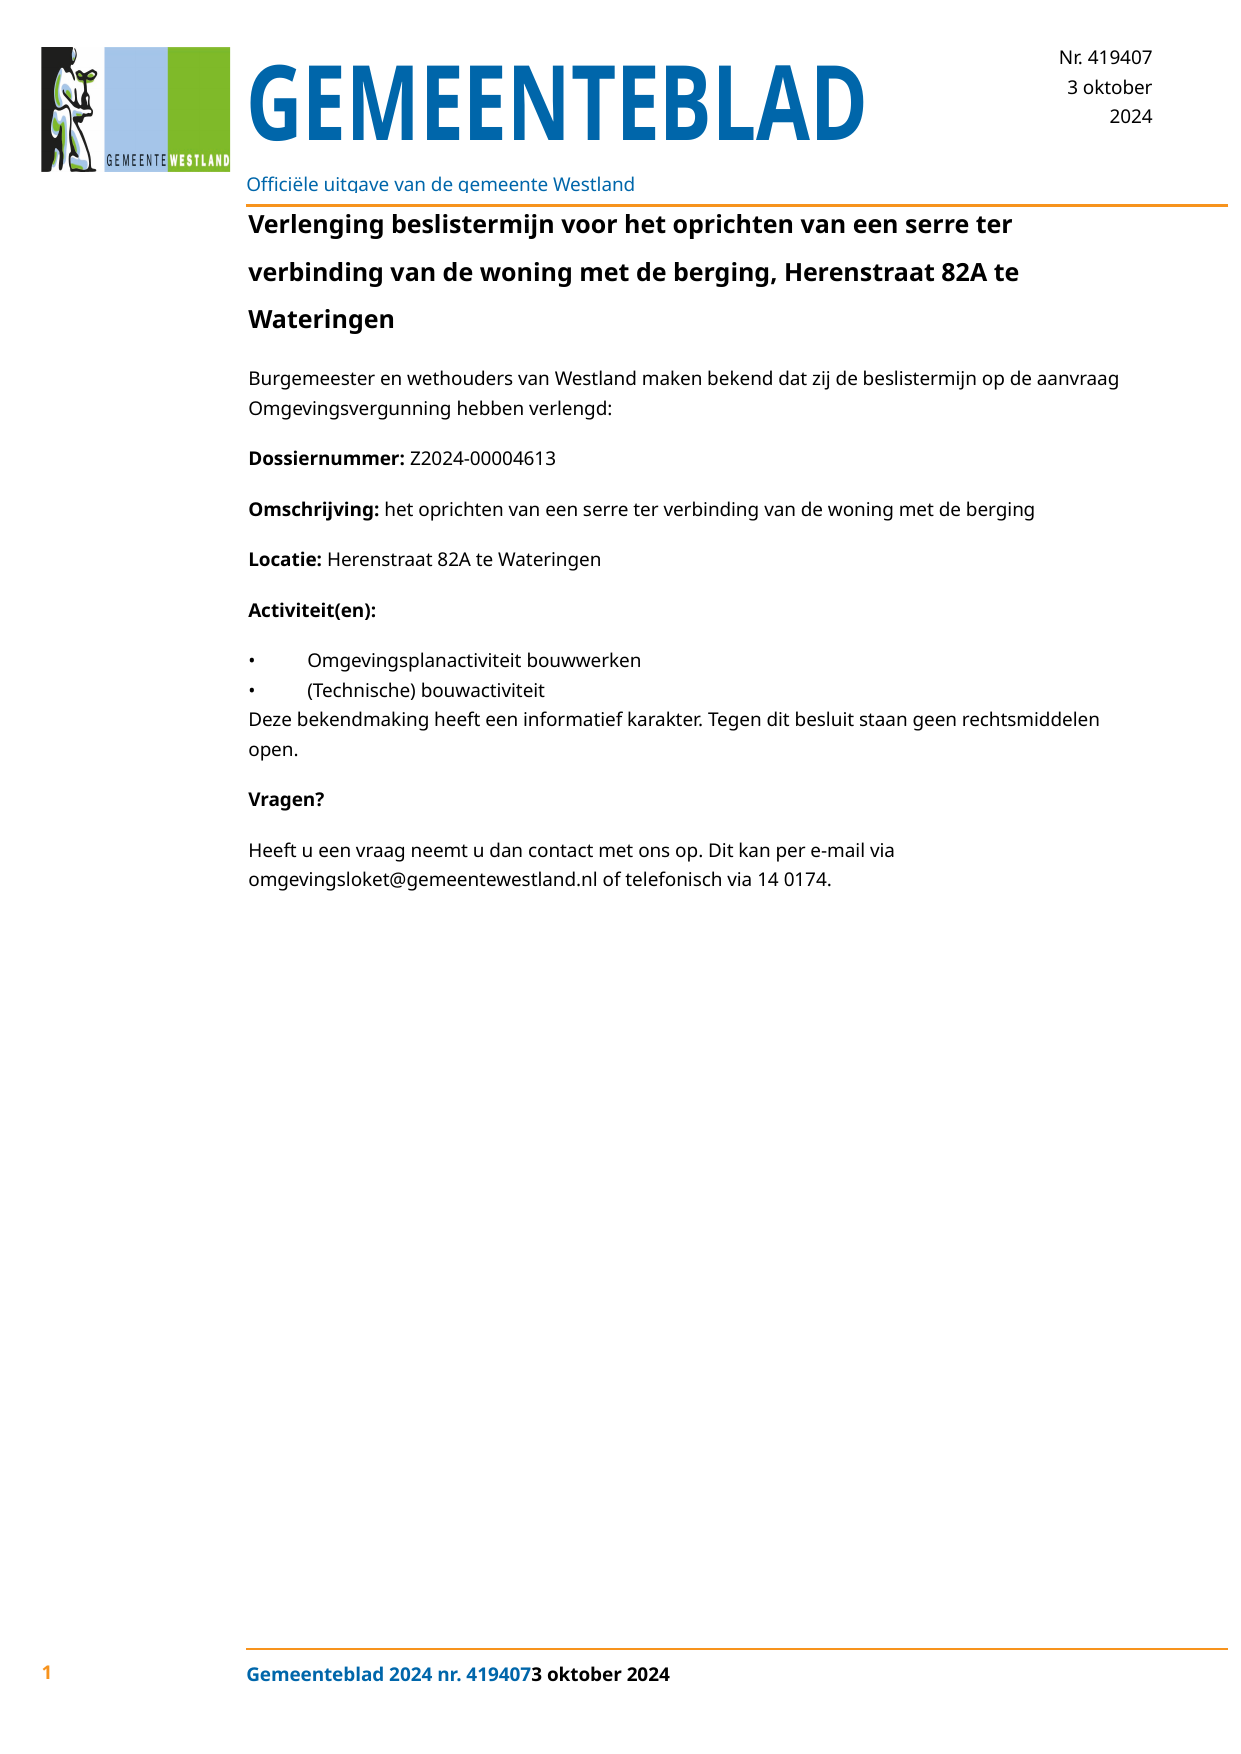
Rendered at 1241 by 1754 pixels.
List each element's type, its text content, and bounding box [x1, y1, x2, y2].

text Verlenging beslistermijn voor het oprichten van een serre ter verbinding van de woning met de berging, Herenstraat 82A te Wateringen [248, 207, 1152, 336]
list (Technische) bouwactiviteit [248, 677, 1152, 702]
text Heeft u een vraag neemt u dan contact met ons op. Dit kan per e-mail via omgevingsloket@gemeentewestland.nl of telefonisch via 14 0174. [248, 837, 1152, 892]
text Omschrijving: het oprichten van een serre ter verbinding van de woning met de berging [248, 496, 1152, 522]
text Deze bekendmaking heeft een informatief karakter. Tegen dit besluit staan geen rechtsmiddelen open. [248, 706, 1152, 762]
text Locatie: Herenstraat 82A te Wateringen [248, 546, 1152, 572]
list Omgevingsplanactiviteit bouwwerken [248, 647, 1152, 673]
text Burgemeester en wethouders van Westland maken bekend dat zij de beslistermijn op de aanvraag Omgevingsvergunning hebben verlengd: [248, 366, 1152, 421]
text Vragen? [248, 786, 1152, 812]
text Dossiernummer: Z2024-00004613 [248, 446, 1152, 471]
text Activiteit(en): [248, 597, 1152, 622]
picture [41, 47, 231, 172]
